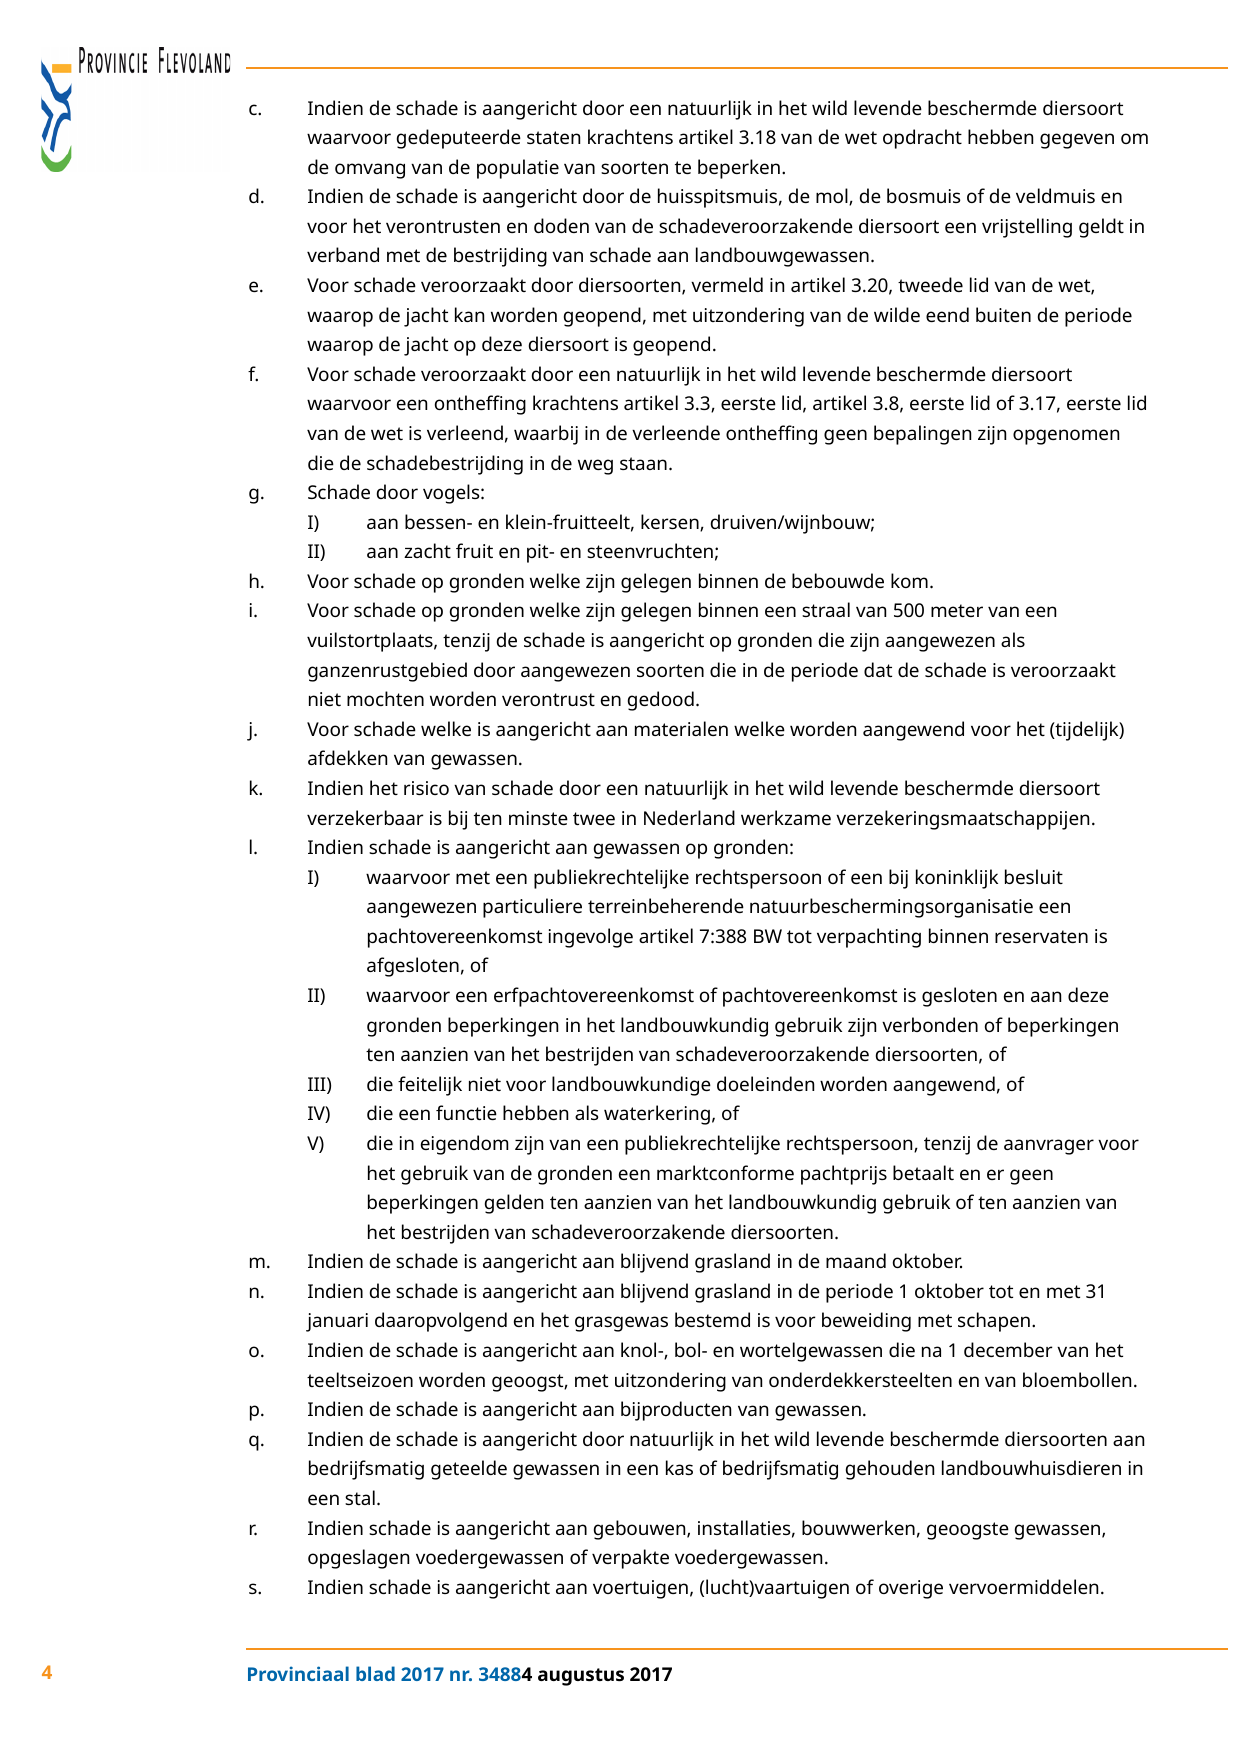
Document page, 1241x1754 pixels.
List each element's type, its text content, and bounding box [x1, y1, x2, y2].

picture [41, 47, 231, 172]
list aan zacht fruit en pit- en steenvruchten; [307, 538, 1152, 564]
list Voor schade welke is aangericht aan materialen welke worden aangewend voor het (tijdelijk) afdekken van gewassen. [248, 716, 1152, 771]
list Indien de schade is aangericht aan knol-, bol- en wortelgewassen die na 1 december van het teeltseizoen worden geoogst, met uitzondering van onderdekkersteelten en van bloembollen. [248, 1337, 1152, 1393]
list Indien de schade is aangericht aan bijproducten van gewassen. [248, 1396, 1152, 1422]
list Indien de schade is aangericht aan blijvend grasland in de periode 1 oktober tot en met 31 januari daaropvolgend en het grasgewas bestemd is voor beweiding met schapen. [248, 1278, 1152, 1333]
list waarvoor met een publiekrechtelijke rechtspersoon of een bij koninklijk besluit aangewezen particuliere terreinbeherende natuurbeschermingsorganisatie een pachtovereenkomst ingevolge artikel 7:388 BW tot verpachting binnen reservaten is afgesloten, of [307, 864, 1152, 978]
list Indien de schade is aangericht aan blijvend grasland in de maand oktober. [248, 1248, 1152, 1274]
list Indien de schade is aangericht door een natuurlijk in het wild levende beschermde diersoort waarvoor gedeputeerde staten krachtens artikel 3.18 van de wet opdracht hebben gegeven om de omvang van de populatie van soorten te beperken. [248, 95, 1152, 180]
list Indien het risico van schade door een natuurlijk in het wild levende beschermde diersoort verzekerbaar is bij ten minste twee in Nederland werkzame verzekeringsmaatschappijen. [248, 775, 1152, 831]
list Indien de schade is aangericht door de huisspitsmuis, de mol, de bosmuis of de veldmuis en voor het verontrusten en doden van de schadeveroorzakende diersoort een vrijstelling geldt in verband met de bestrijding van schade aan landbouwgewassen. [248, 183, 1152, 268]
list Indien schade is aangericht aan gebouwen, installaties, bouwwerken, geoogste gewassen, opgeslagen voedergewassen of verpakte voedergewassen. [248, 1515, 1152, 1570]
list die feitelijk niet voor landbouwkundige doeleinden worden aangewend, of [307, 1071, 1152, 1097]
list Schade door vogels: [248, 479, 1152, 505]
list Voor schade op gronden welke zijn gelegen binnen de bebouwde kom. [248, 568, 1152, 594]
list Voor schade op gronden welke zijn gelegen binnen een straal van 500 meter van een vuilstortplaats, tenzij de schade is aangericht op gronden die zijn aangewezen als ganzenrustgebied door aangewezen soorten die in de periode dat de schade is veroorzaakt niet mochten worden verontrust en gedood. [248, 598, 1152, 712]
list die een functie hebben als waterkering, of [307, 1101, 1152, 1126]
list aan bessen- en klein-fruitteelt, kersen, druiven/wijnbouw; [307, 509, 1152, 535]
list die in eigendom zijn van een publiekrechtelijke rechtspersoon, tenzij de aanvrager voor het gebruik van de gronden een marktconforme pachtprijs betaalt en er geen beperkingen gelden ten aanzien van het landbouwkundig gebruik of ten aanzien van het bestrijden van schadeveroorzakende diersoorten. [307, 1130, 1152, 1245]
list Voor schade veroorzaakt door een natuurlijk in het wild levende beschermde diersoort waarvoor een ontheffing krachtens artikel 3.3, eerste lid, artikel 3.8, eerste lid of 3.17, eerste lid van de wet is verleend, waarbij in de verleende ontheffing geen bepalingen zijn opgenomen die de schadebestrijding in de weg staan. [248, 361, 1152, 476]
list Indien schade is aangericht aan voertuigen, (lucht)vaartuigen of overige vervoermiddelen. [248, 1574, 1152, 1600]
list waarvoor een erfpachtovereenkomst of pachtovereenkomst is gesloten en aan deze gronden beperkingen in het landbouwkundig gebruik zijn verbonden of beperkingen ten aanzien van het bestrijden van schadeveroorzakende diersoorten, of [307, 982, 1152, 1067]
list Indien schade is aangericht aan gewassen op gronden: [248, 834, 1152, 860]
list Indien de schade is aangericht door natuurlijk in het wild levende beschermde diersoorten aan bedrijfsmatig geteelde gewassen in een kas of bedrijfsmatig gehouden landbouwhuisdieren in een stal. [248, 1426, 1152, 1511]
list Voor schade veroorzaakt door diersoorten, vermeld in artikel 3.20, tweede lid van de wet, waarop de jacht kan worden geopend, met uitzondering van de wilde eend buiten de periode waarop de jacht op deze diersoort is geopend. [248, 272, 1152, 357]
